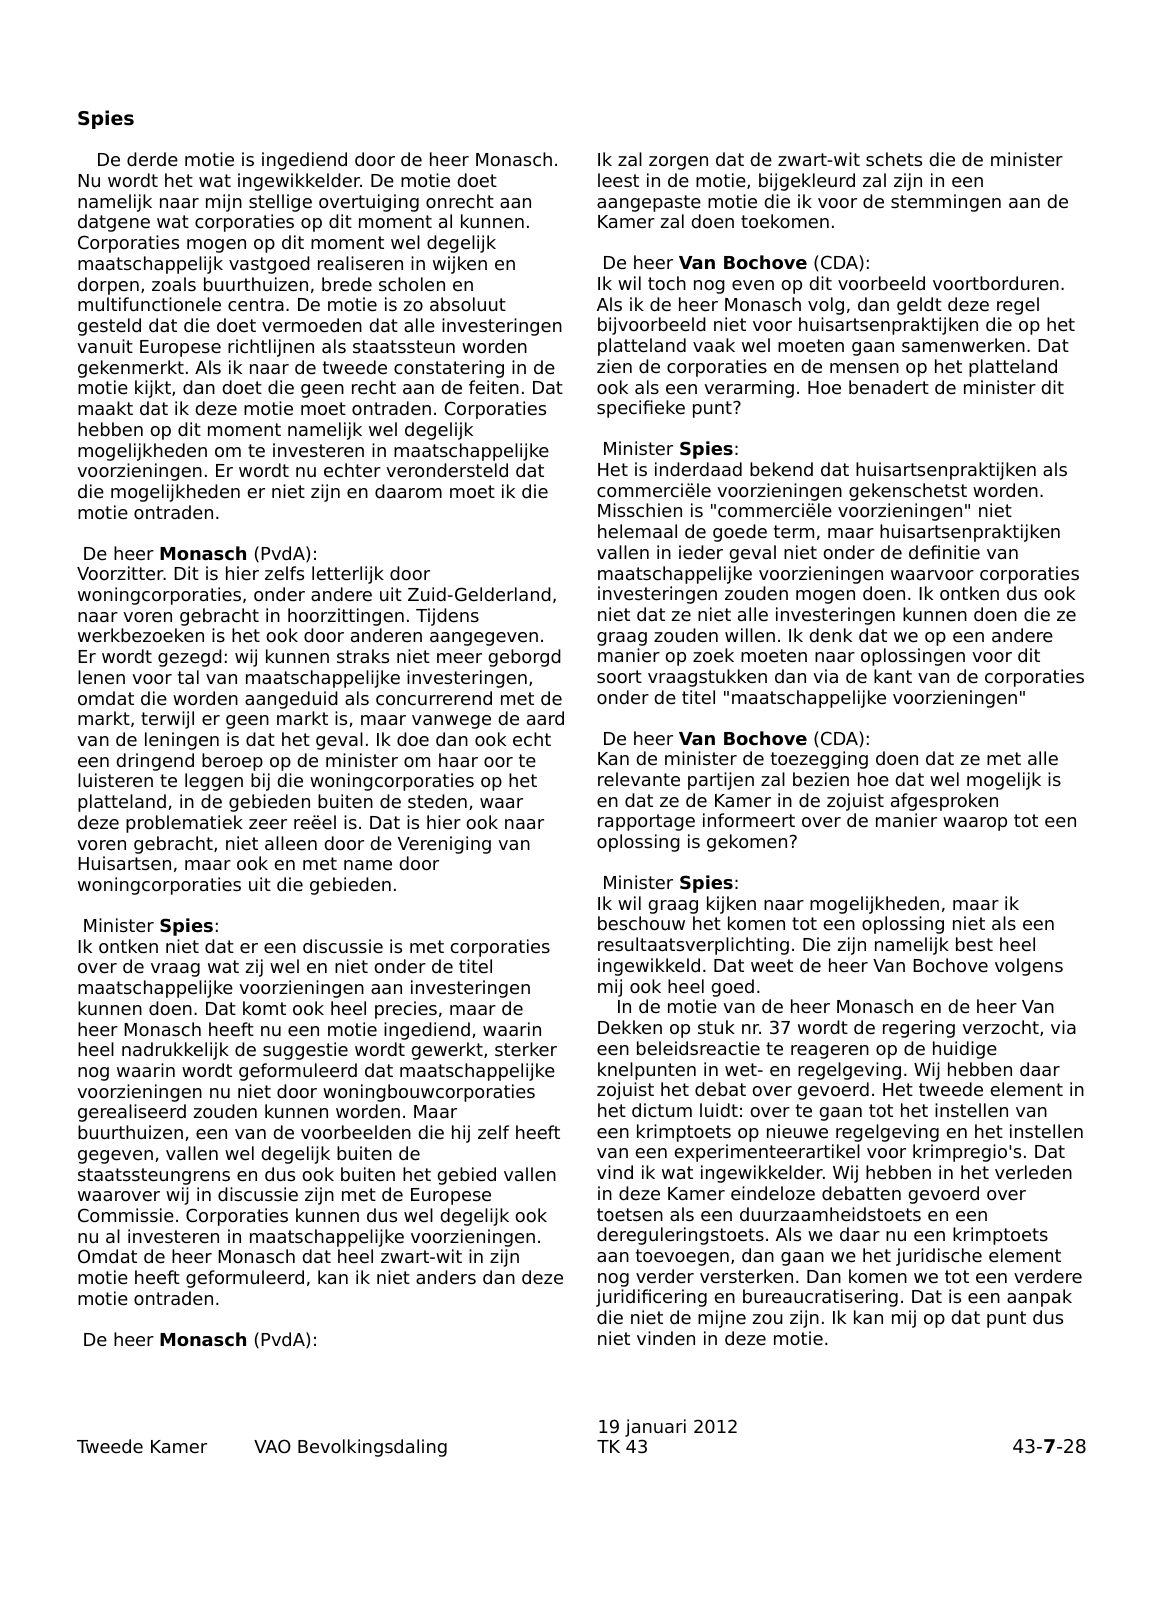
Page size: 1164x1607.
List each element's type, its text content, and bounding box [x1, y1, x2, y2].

text De heer Van Bochove (CDA): [596, 728, 1087, 749]
text Ik zal zorgen dat de zwart-wit schets die de minister leest in de motie, bijgekleurd zal zijn in een aangepaste motie die ik voor de stemmingen aan de Kamer zal doen toekomen. [596, 150, 1087, 233]
text Ik wil graag kijken naar mogelijkheden, maar ik beschouw het komen tot een oplossing niet als een resultaatsverplichting. Die zijn namelijk best heel ingewikkeld. Dat weet de heer Van Bochove volgens mij ook heel goed. [596, 893, 1087, 997]
text Het is inderdaad bekend dat huisartsenpraktijken als commerciële voorzieningen gekenschetst worden. Misschien is "commerciële voorzieningen" niet helemaal de goede term, maar huisartsenpraktijken vallen in ieder geval niet onder de definitie van maatschappelijke voorzieningen waarvoor corporaties investeringen zouden mogen doen. Ik ontken dus ook niet dat ze niet alle investeringen kunnen doen die ze graag zouden willen. Ik denk dat we op een andere manier op zoek moeten naar oplossingen voor dit soort vraagstukken dan via de kant van de corporaties onder de titel "maatschappelijke voorzieningen" [596, 460, 1087, 708]
text De heer Monasch (PvdA): [77, 1329, 567, 1350]
text De derde motie is ingediend door de heer Monasch. Nu wordt het wat ingewikkelder. De motie doet namelijk naar mijn stellige overtuiging onrecht aan datgene wat corporaties op dit moment al kunnen. Corporaties mogen op dit moment wel degelijk maatschappelijk vastgoed realiseren in wijken en dorpen, zoals buurthuizen, brede scholen en multifunctionele centra. De motie is zo absoluut gesteld dat die doet vermoeden dat alle investeringen vanuit Europese richtlijnen als staatssteun worden gekenmerkt. Als ik naar de tweede constatering in de motie kijkt, dan doet die geen recht aan de feiten. Dat maakt dat ik deze motie moet ontraden. Corporaties hebben op dit moment namelijk wel degelijk mogelijkheden om te investeren in maatschappelijke voorzieningen. Er wordt nu echter verondersteld dat die mogelijkheden er niet zijn en daarom moet ik die motie ontraden. [77, 150, 567, 523]
text Voorzitter. Dit is hier zelfs letterlijk door woningcorporaties, onder andere uit Zuid-Gelderland, naar voren gebracht in hoorzittingen. Tijdens werkbezoeken is het ook door anderen aangegeven. Er wordt gezegd: wij kunnen straks niet meer geborgd lenen voor tal van maatschappelijke investeringen, omdat die worden aangeduid als concurrerend met de markt, terwijl er geen markt is, maar vanwege de aard van de leningen is dat het geval. Ik doe dan ook echt een dringend beroep op de minister om haar oor te luisteren te leggen bij die woningcorporaties op het platteland, in de gebieden buiten de steden, waar deze problematiek zeer reëel is. Dat is hier ook naar voren gebracht, niet alleen door de Vereniging van Huisartsen, maar ook en met name door woningcorporaties uit die gebieden. [77, 564, 567, 896]
text Kan de minister de toezegging doen dat ze met alle relevante partijen zal bezien hoe dat wel mogelijk is en dat ze de Kamer in de zojuist afgesproken rapportage informeert over de manier waarop tot een oplossing is gekomen? [596, 749, 1087, 853]
text Minister Spies: [596, 439, 1087, 460]
text Ik ontken niet dat er een discussie is met corporaties over de vraag wat zij wel en niet onder de titel maatschappelijke voorzieningen aan investeringen kunnen doen. Dat komt ook heel precies, maar de heer Monasch heeft nu een motie ingediend, waarin heel nadrukkelijk de suggestie wordt gewerkt, sterker nog waarin wordt geformuleerd dat maatschappelijke voorzieningen nu niet door woningbouwcorporaties gerealiseerd zouden kunnen worden. Maar buurthuizen, een van de voorbeelden die hij zelf heeft gegeven, vallen wel degelijk buiten de staatssteungrens en dus ook buiten het gebied vallen waarover wij in discussie zijn met de Europese Commissie. Corporaties kunnen dus wel degelijk ook nu al investeren in maatschappelijke voorzieningen. Omdat de heer Monasch dat heel zwart-wit in zijn motie heeft geformuleerd, kan ik niet anders dan deze motie ontraden. [77, 936, 567, 1309]
text De heer Monasch (PvdA): [77, 543, 567, 564]
text Minister Spies: [596, 873, 1087, 893]
text Ik wil toch nog even op dit voorbeeld voortborduren. Als ik de heer Monasch volg, dan geldt deze regel bijvoorbeeld niet voor huisartsenpraktijken die op het platteland vaak wel moeten gaan samenwerken. Dat zien de corporaties en de mensen op het platteland ook als een verarming. Hoe benadert de minister dit specifieke punt? [596, 274, 1087, 419]
text De heer Van Bochove (CDA): [596, 253, 1087, 274]
text Minister Spies: [77, 916, 567, 936]
text In de motie van de heer Monasch en de heer Van Dekken op stuk nr. 37 wordt de regering verzocht, via een beleidsreactie te reageren op de huidige knelpunten in wet- en regelgeving. Wij hebben daar zojuist het debat over gevoerd. Het tweede element in het dictum luidt: over te gaan tot het instellen van een krimptoets op nieuwe regelgeving en het instellen van een experimenteerartikel voor krimpregio's. Dat vind ik wat ingewikkelder. Wij hebben in het verleden in deze Kamer eindeloze debatten gevoerd over toetsen als een duurzaamheidstoets en een dereguleringstoets. Als we daar nu een krimptoets aan toevoegen, dan gaan we het juridische element nog verder versterken. Dan komen we tot een verdere juridificering en bureaucratisering. Dat is een aanpak die niet de mijne zou zijn. Ik kan mij op dat punt dus niet vinden in deze motie. [596, 997, 1087, 1349]
